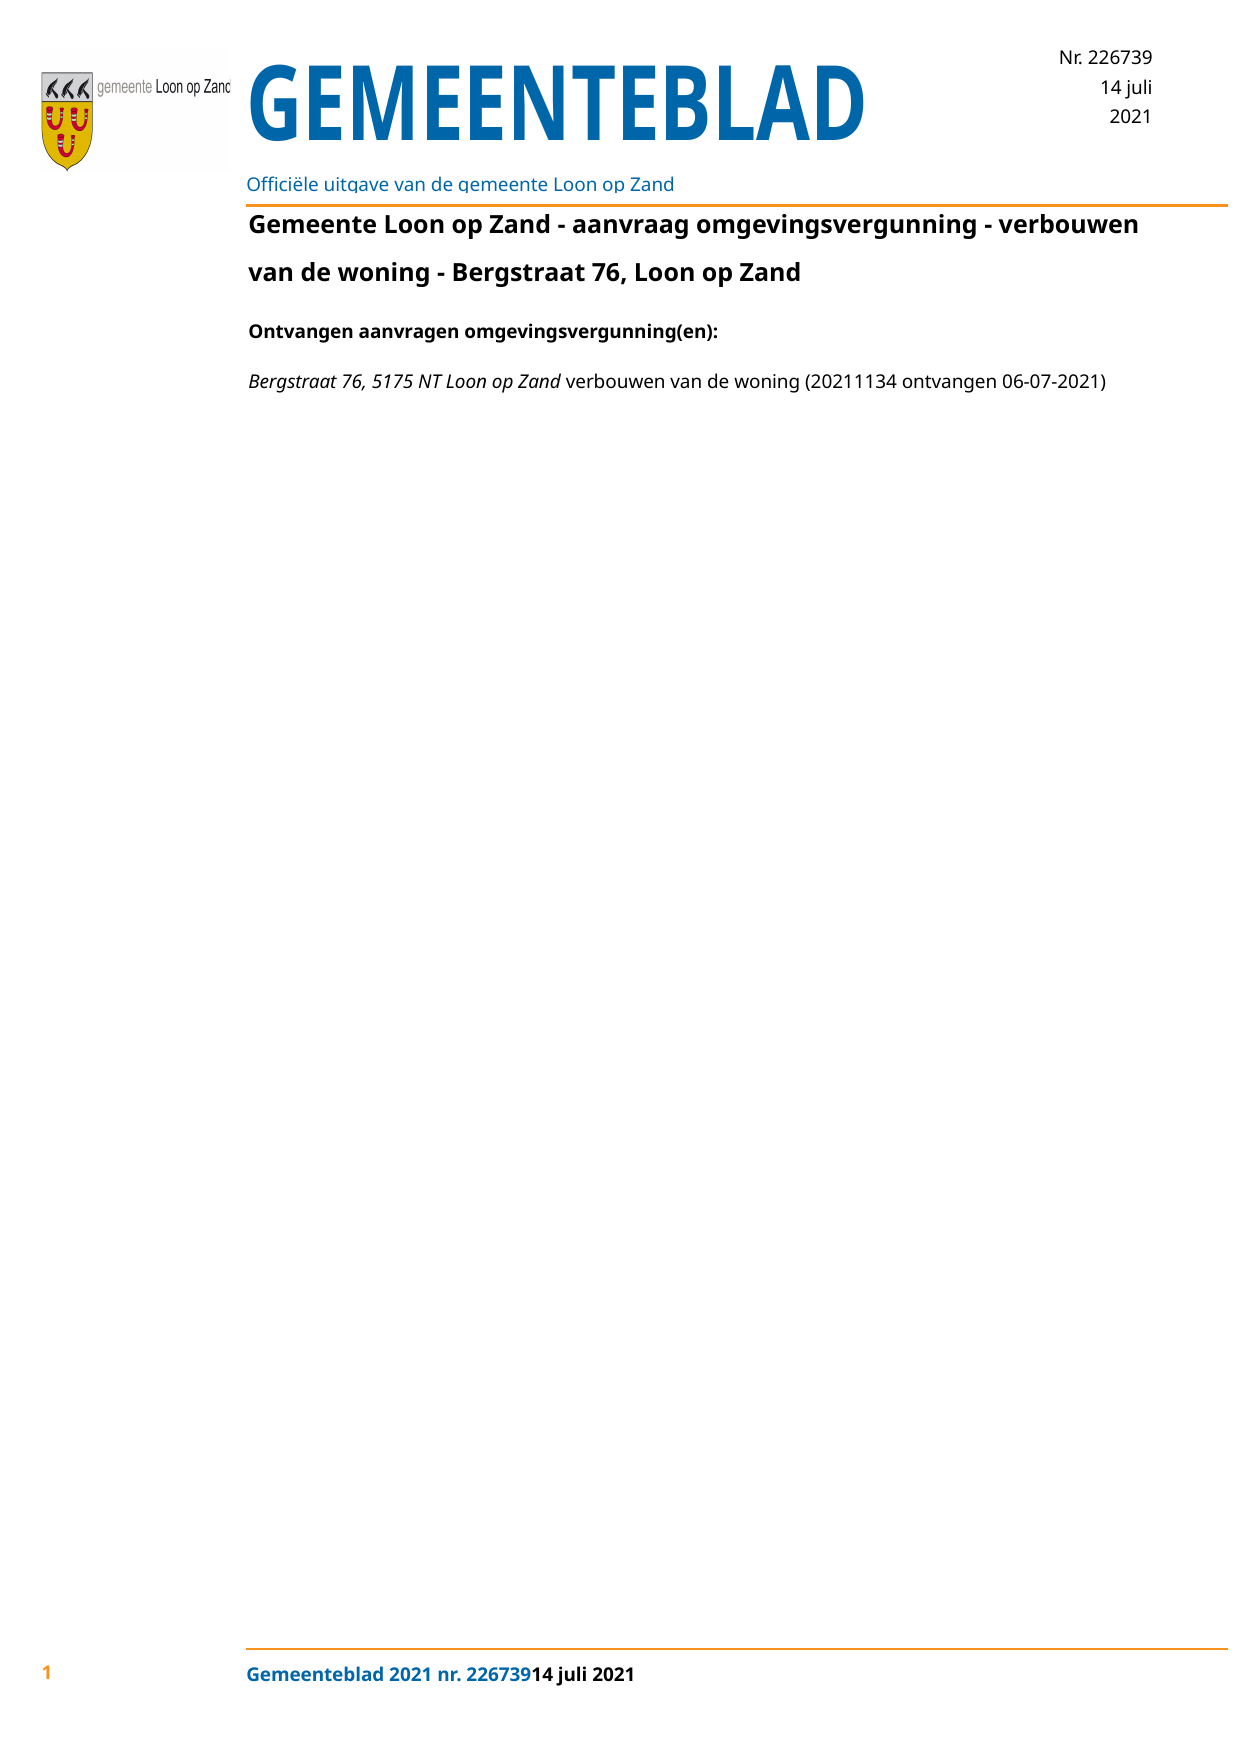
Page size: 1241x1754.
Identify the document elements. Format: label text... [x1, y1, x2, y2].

picture [41, 47, 231, 172]
text Ontvangen aanvragen omgevingsvergunning(en): [248, 318, 1152, 344]
text Bergstraat 76, 5175 NT Loon op Zand verbouwen van de woning (20211134 ontvangen 06-07-2021) [248, 368, 1152, 394]
text Gemeente Loon op Zand - aanvraag omgevingsvergunning - verbouwen van de woning - Bergstraat 76, Loon op Zand [248, 207, 1152, 288]
